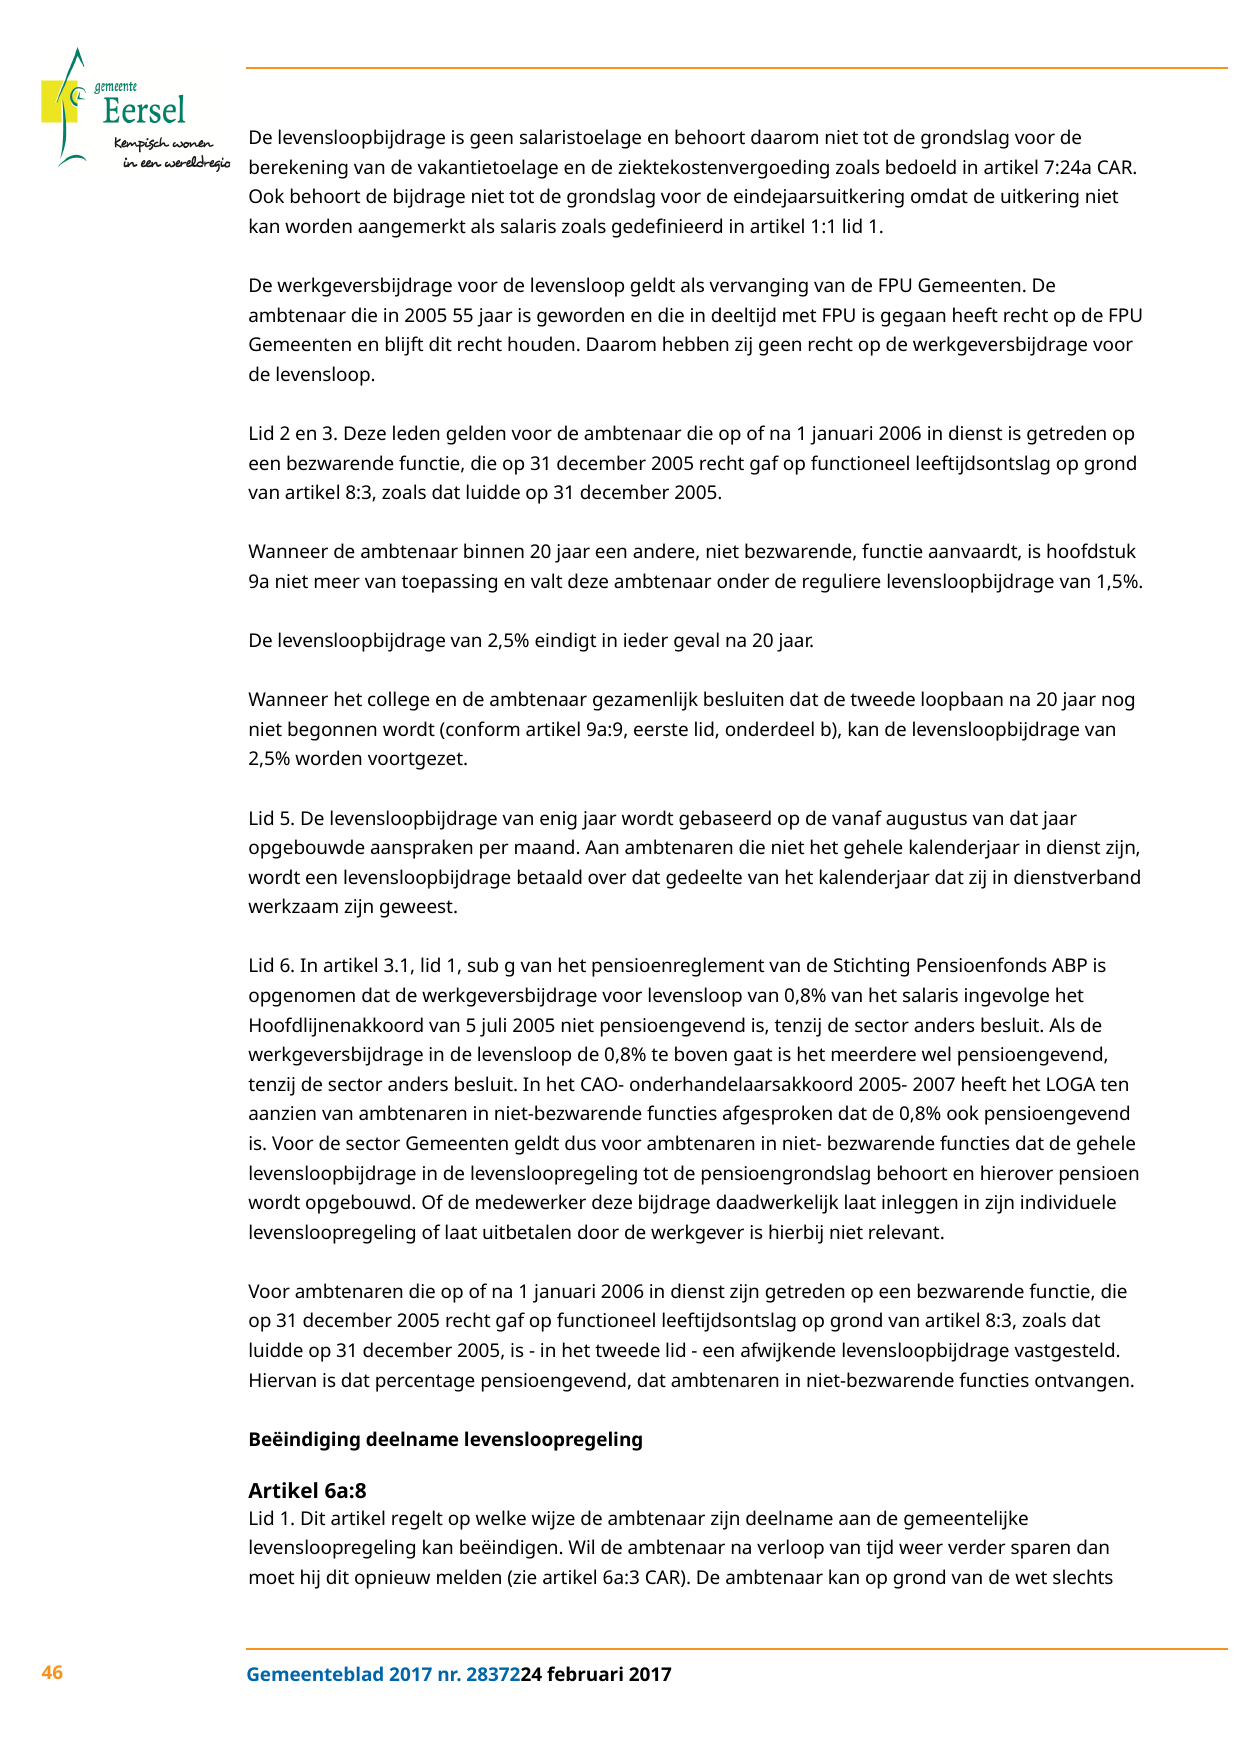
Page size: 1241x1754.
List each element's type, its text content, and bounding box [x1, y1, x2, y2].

text Lid 1. Dit artikel regelt op welke wijze de ambtenaar zijn deelname aan de gemeentelijke levensloopregeling kan beëindigen. Wil de ambtenaar na verloop van tijd weer verder sparen dan moet hij dit opnieuw melden (zie artikel 6a:3 CAR). De ambtenaar kan op grond van de wet slechts [248, 1505, 1152, 1590]
text De werkgeversbijdrage voor de levensloop geldt als vervanging van de FPU Gemeenten. De ambtenaar die in 2005 55 jaar is geworden en die in deeltijd met FPU is gegaan heeft recht op de FPU Gemeenten en blijft dit recht houden. Daarom hebben zij geen recht op de werkgeversbijdrage voor de levensloop. [248, 272, 1152, 387]
text Artikel 6a:8 [248, 1476, 1152, 1505]
text Lid 6. In artikel 3.1, lid 1, sub g van het pensioenreglement van de Stichting Pensioenfonds ABP is opgenomen dat de werkgeversbijdrage voor levensloop van 0,8% van het salaris ingevolge het Hoofdlijnenakkoord van 5 juli 2005 niet pensioengevend is, tenzij de sector anders besluit. Als de werkgeversbijdrage in de levensloop de 0,8% te boven gaat is het meerdere wel pensioengevend, tenzij de sector anders besluit. In het CAO- onderhandelaarsakkoord 2005- 2007 heeft het LOGA ten aanzien van ambtenaren in niet-bezwarende functies afgesproken dat de 0,8% ook pensioengevend is. Voor de sector Gemeenten geldt dus voor ambtenaren in niet- bezwarende functies dat de gehele levensloopbijdrage in de levensloopregeling tot de pensioengrondslag behoort en hierover pensioen wordt opgebouwd. Of de medewerker deze bijdrage daadwerkelijk laat inleggen in zijn individuele levensloopregeling of laat uitbetalen door de werkgever is hierbij niet relevant. [248, 953, 1152, 1245]
text De levensloopbijdrage van 2,5% eindigt in ieder geval na 20 jaar. [248, 627, 1152, 653]
text Wanneer de ambtenaar binnen 20 jaar een andere, niet bezwarende, functie aanvaardt, is hoofdstuk 9a niet meer van toepassing en valt deze ambtenaar onder de reguliere levensloopbijdrage van 1,5%. [248, 538, 1152, 594]
text Beëindiging deelname levensloopregeling [248, 1426, 1152, 1452]
text Lid 5. De levensloopbijdrage van enig jaar wordt gebaseerd op de vanaf augustus van dat jaar opgebouwde aanspraken per maand. Aan ambtenaren die niet het gehele kalenderjaar in dienst zijn, wordt een levensloopbijdrage betaald over dat gedeelte van het kalenderjaar dat zij in dienstverband werkzaam zijn geweest. [248, 805, 1152, 919]
text Wanneer het college en de ambtenaar gezamenlijk besluiten dat de tweede loopbaan na 20 jaar nog niet begonnen wordt (conform artikel 9a:9, eerste lid, onderdeel b), kan de levensloopbijdrage van 2,5% worden voortgezet. [248, 686, 1152, 771]
text Lid 2 en 3. Deze leden gelden voor de ambtenaar die op of na 1 januari 2006 in dienst is getreden op een bezwarende functie, die op 31 december 2005 recht gaf op functioneel leeftijdsontslag op grond van artikel 8:3, zoals dat luidde op 31 december 2005. [248, 420, 1152, 505]
text Voor ambtenaren die op of na 1 januari 2006 in dienst zijn getreden op een bezwarende functie, die op 31 december 2005 recht gaf op functioneel leeftijdsontslag op grond van artikel 8:3, zoals dat luidde op 31 december 2005, is - in het tweede lid - een afwijkende levensloopbijdrage vastgesteld. Hiervan is dat percentage pensioengevend, dat ambtenaren in niet-bezwarende functies ontvangen. [248, 1278, 1152, 1393]
text De levensloopbijdrage is geen salaristoelage en behoort daarom niet tot de grondslag voor de berekening van de vakantietoelage en de ziektekostenvergoeding zoals bedoeld in artikel 7:24a CAR. Ook behoort de bijdrage niet tot de grondslag voor de eindejaarsuitkering omdat de uitkering niet kan worden aangemerkt als salaris zoals gedefinieerd in artikel 1:1 lid 1. [248, 124, 1152, 239]
picture [41, 47, 231, 172]
